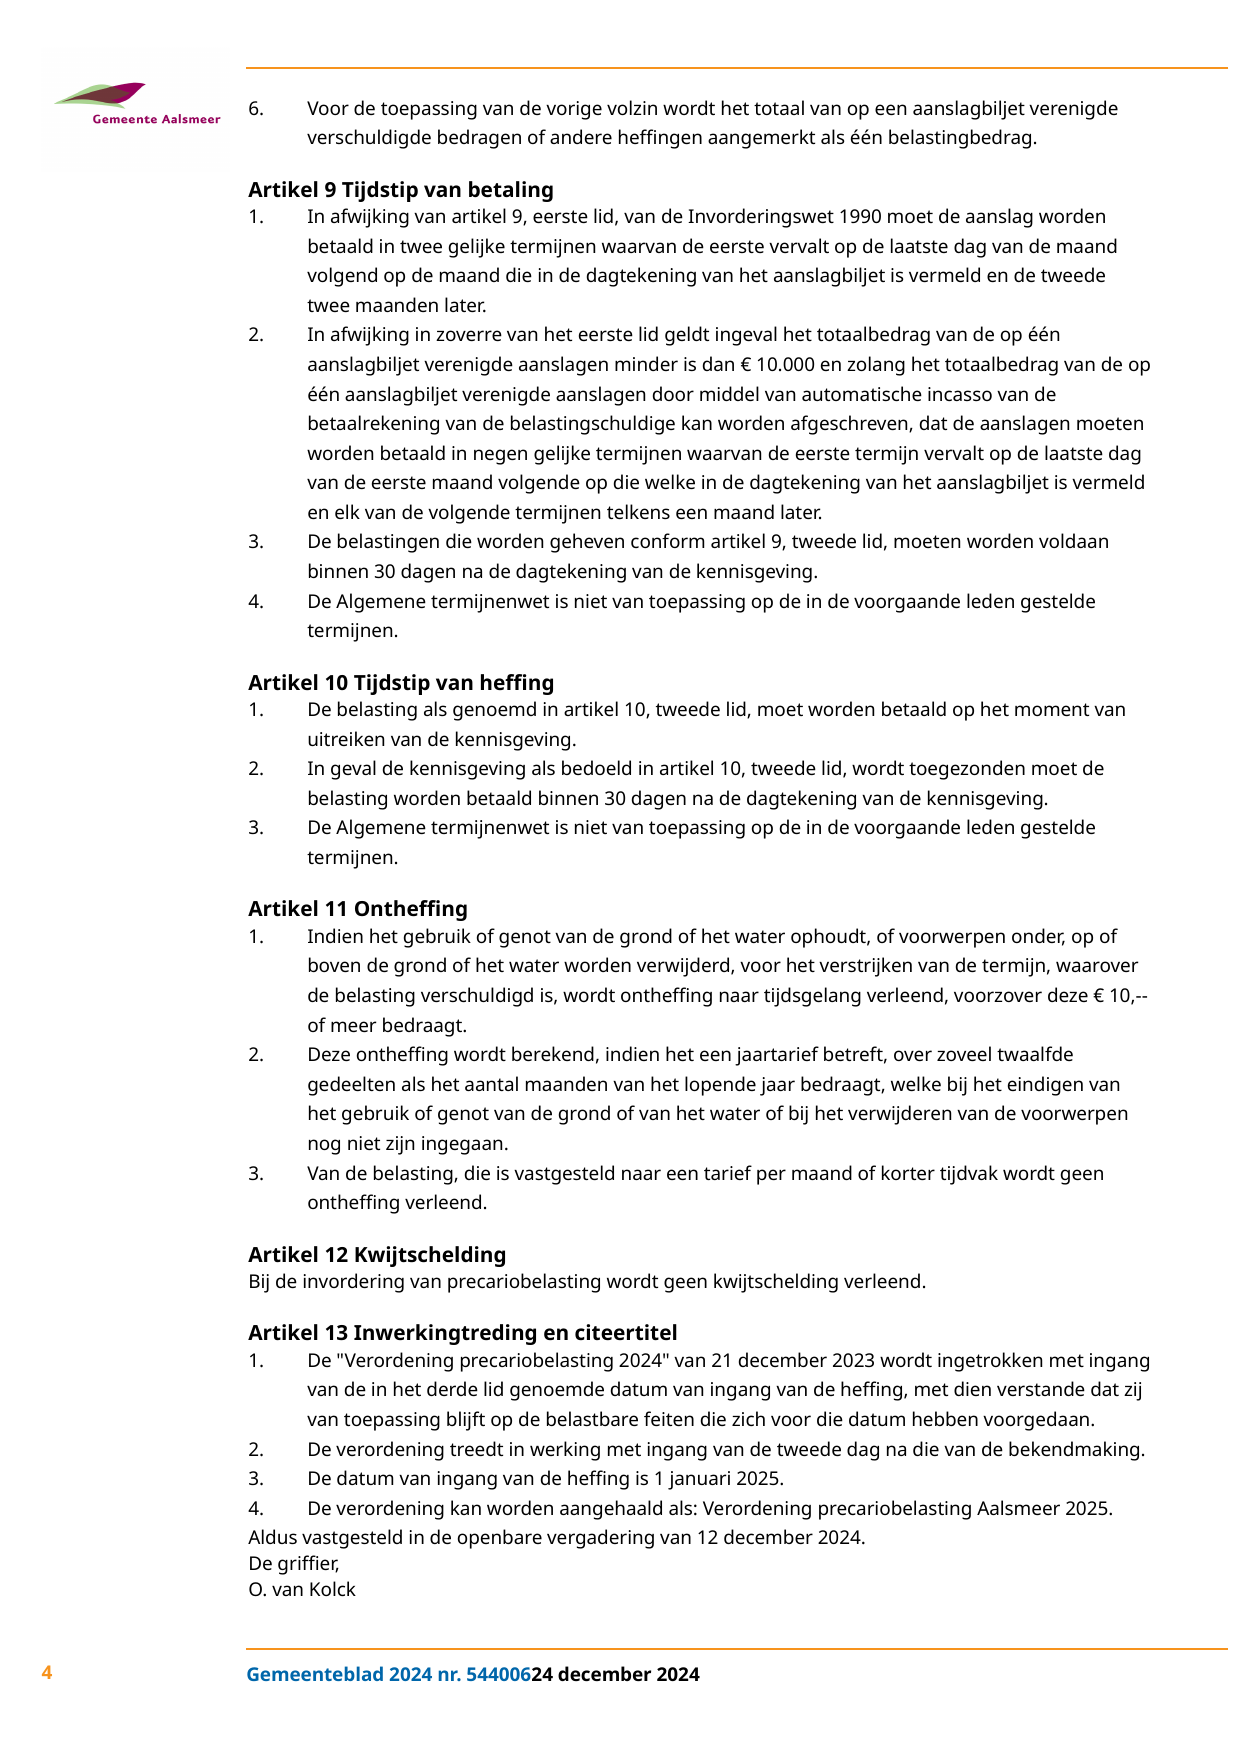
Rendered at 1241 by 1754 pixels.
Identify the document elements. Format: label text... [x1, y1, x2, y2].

list In afwijking in zoverre van het eerste lid geldt ingeval het totaalbedrag van de op één aanslagbiljet verenigde aanslagen minder is dan € 10.000 en zolang het totaalbedrag van de op één aanslagbiljet verenigde aanslagen door middel van automatische incasso van de betaalrekening van de belastingschuldige kan worden afgeschreven, dat de aanslagen moeten worden betaald in negen gelijke termijnen waarvan de eerste termijn vervalt op de laatste dag van de eerste maand volgende op die welke in de dagtekening van het aanslagbiljet is vermeld en elk van de volgende termijnen telkens een maand later. [248, 322, 1152, 525]
list De belastingen die worden geheven conform artikel 9, tweede lid, moeten worden voldaan binnen 30 dagen na de dagtekening van de kennisgeving. [248, 529, 1152, 584]
list Deze ontheffing wordt berekend, indien het een jaartarief betreft, over zoveel twaalfde gedeelten als het aantal maanden van het lopende jaar bedraagt, welke bij het eindigen van het gebruik of genot van de grond of van het water of bij het verwijderen van de voorwerpen nog niet zijn ingegaan. [248, 1041, 1152, 1156]
list De belasting als genoemd in artikel 10, tweede lid, moet worden betaald op het moment van uitreiken van de kennisgeving. [248, 696, 1152, 752]
list De datum van ingang van de heffing is 1 januari 2025. [248, 1465, 1152, 1491]
list De "Verordening precariobelasting 2024" van 21 december 2023 wordt ingetrokken met ingang van de in het derde lid genoemde datum van ingang van de heffing, met dien verstande dat zij van toepassing blijft op de belastbare feiten die zich voor die datum hebben voorgedaan. [248, 1347, 1152, 1432]
list In afwijking van artikel 9, eerste lid, van de Invorderingswet 1990 moet de aanslag worden betaald in twee gelijke termijnen waarvan de eerste vervalt op de laatste dag van de maand volgend op de maand die in de dagtekening van het aanslagbiljet is vermeld en de tweede twee maanden later. [248, 203, 1152, 318]
list De verordening treedt in werking met ingang van de tweede dag na die van de bekendmaking. [248, 1436, 1152, 1461]
text Aldus vastgesteld in de openbare vergadering van 12 december 2024. [248, 1524, 1152, 1550]
text O. van Kolck [248, 1576, 1152, 1602]
text De griffier, [248, 1550, 1152, 1576]
list De Algemene termijnenwet is niet van toepassing op de in de voorgaande leden gestelde termijnen. [248, 588, 1152, 643]
list De verordening kan worden aangehaald als: Verordening precariobelasting Aalsmeer 2025. [248, 1495, 1152, 1521]
list Voor de toepassing van de vorige volzin wordt het totaal van op een aanslagbiljet verenigde verschuldigde bedragen of andere heffingen aangemerkt als één belastingbedrag. [248, 95, 1152, 150]
text Artikel 13 Inwerkingtreding en citeertitel [248, 1318, 1152, 1347]
text Artikel 12 Kwijtschelding [248, 1240, 1152, 1268]
list De Algemene termijnenwet is niet van toepassing op de in de voorgaande leden gestelde termijnen. [248, 814, 1152, 870]
text Artikel 11 Ontheffing [248, 894, 1152, 923]
list Indien het gebruik of genot van de grond of het water ophoudt, of voorwerpen onder, op of boven de grond of het water worden verwijderd, voor het verstrijken van de termijn, waarover de belasting verschuldigd is, wordt ontheffing naar tijdsgelang verleend, voorzover deze € 10,-- of meer bedraagt. [248, 923, 1152, 1037]
text Bij de invordering van precariobelasting wordt geen kwijtschelding verleend. [248, 1268, 1152, 1294]
text Artikel 9 Tijdstip van betaling [248, 175, 1152, 203]
list In geval de kennisgeving als bedoeld in artikel 10, tweede lid, wordt toegezonden moet de belasting worden betaald binnen 30 dagen na de dagtekening van de kennisgeving. [248, 755, 1152, 811]
picture [41, 47, 231, 172]
list Van de belasting, die is vastgesteld naar een tarief per maand of korter tijdvak wordt geen ontheffing verleend. [248, 1160, 1152, 1215]
text Artikel 10 Tijdstip van heffing [248, 668, 1152, 696]
